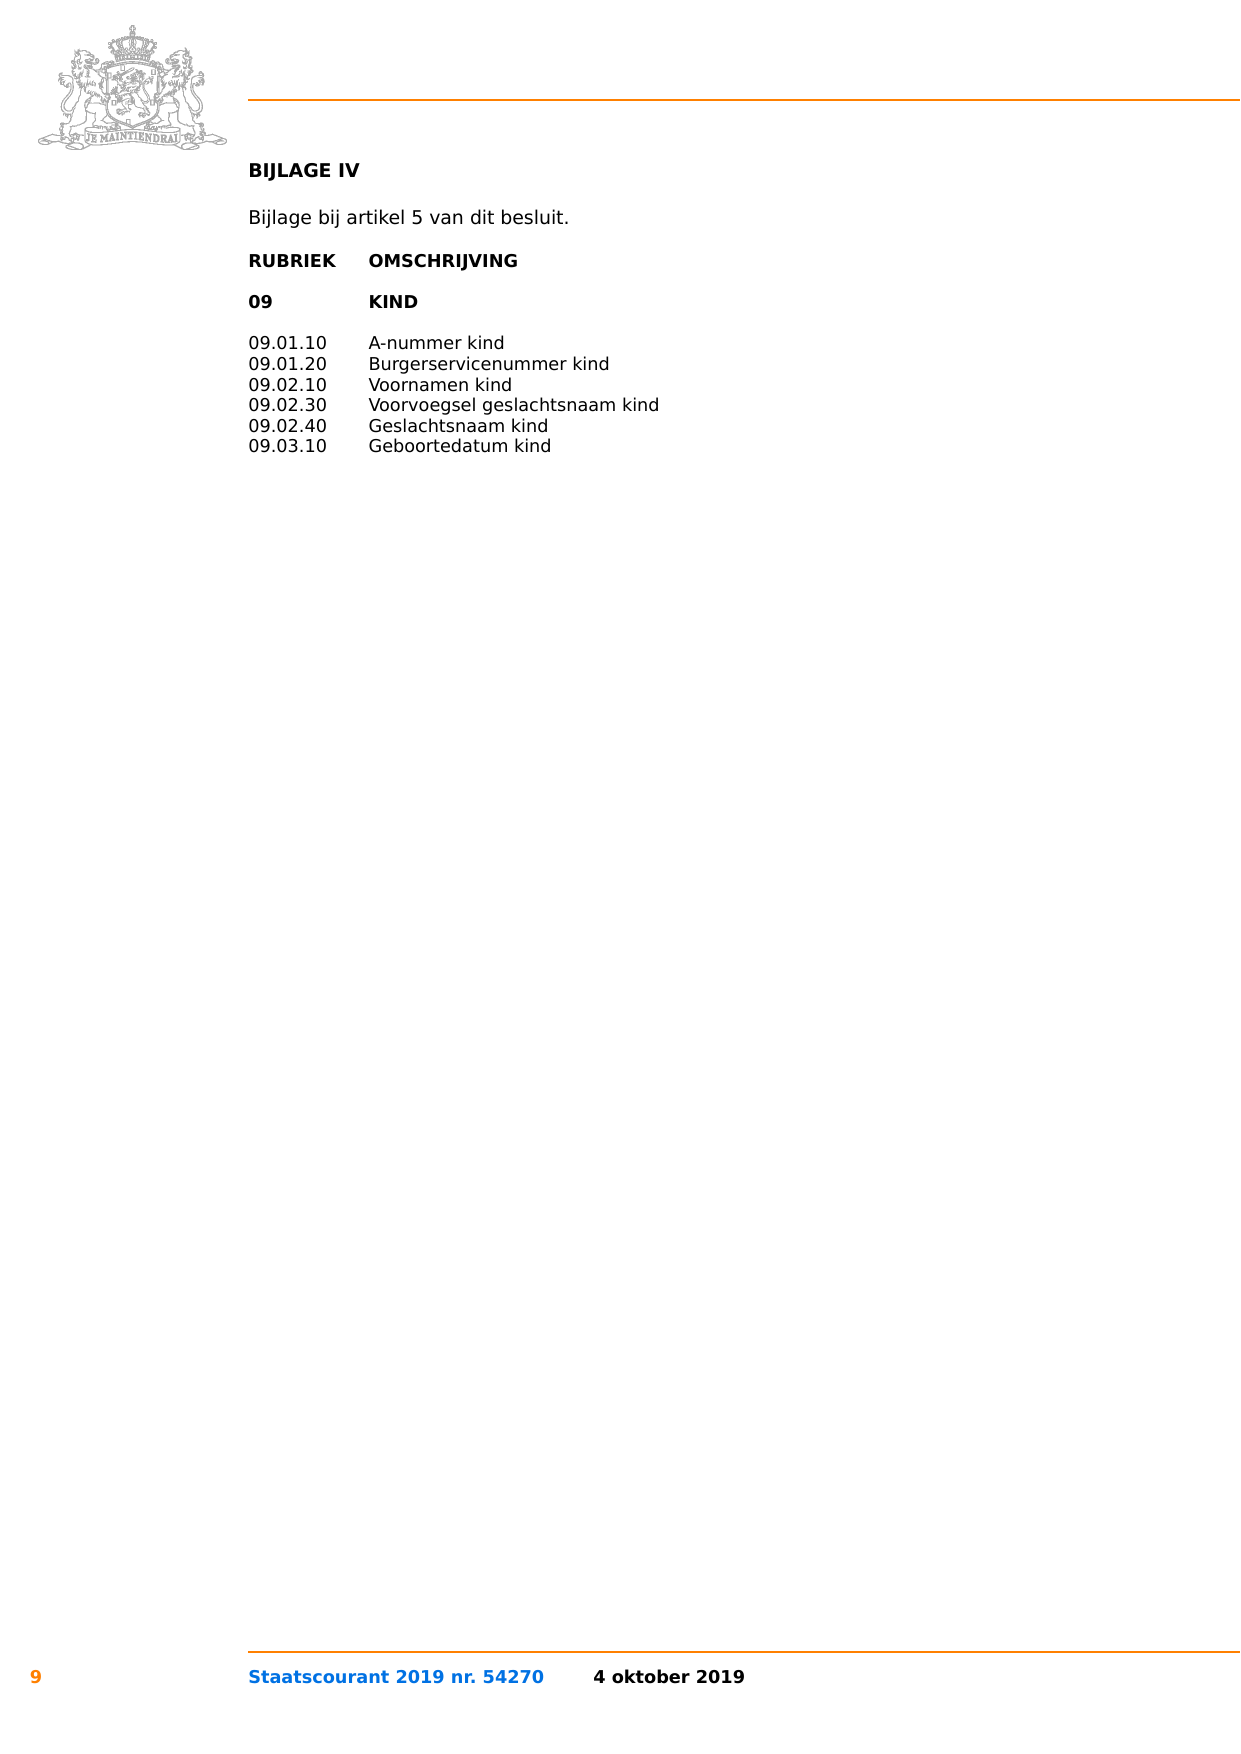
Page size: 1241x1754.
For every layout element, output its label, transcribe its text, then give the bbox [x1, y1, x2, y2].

table_cell 09.02.10 [248, 375, 362, 395]
picture [38, 25, 227, 150]
table_cell KIND [363, 292, 1163, 313]
table_cell 09.01.10 [248, 333, 362, 354]
text Bijlage bij artikel 5 van dit besluit. [248, 207, 1163, 229]
table_cell 09.02.30 [248, 395, 362, 416]
table_header RUBRIEK [248, 251, 362, 271]
table_cell [248, 271, 362, 292]
subtitle BIJLAGE IV [248, 160, 1163, 182]
table_cell [248, 313, 362, 333]
table_cell 09.03.10 [248, 436, 362, 457]
table_cell Geboortedatum kind [363, 436, 1163, 457]
table_cell [363, 271, 1163, 292]
table_cell Voornamen kind [363, 375, 1163, 395]
table_header OMSCHRIJVING [363, 251, 1163, 271]
table_cell 09 [248, 292, 362, 313]
table_cell Voorvoegsel geslachtsnaam kind [363, 395, 1163, 416]
table_cell 09.02.40 [248, 416, 362, 436]
table_cell A-nummer kind [363, 333, 1163, 354]
table_cell Geslachtsnaam kind [363, 416, 1163, 436]
table_cell [363, 313, 1163, 333]
table_cell 09.01.20 [248, 354, 362, 374]
table_cell Burgerservicenummer kind [363, 354, 1163, 374]
